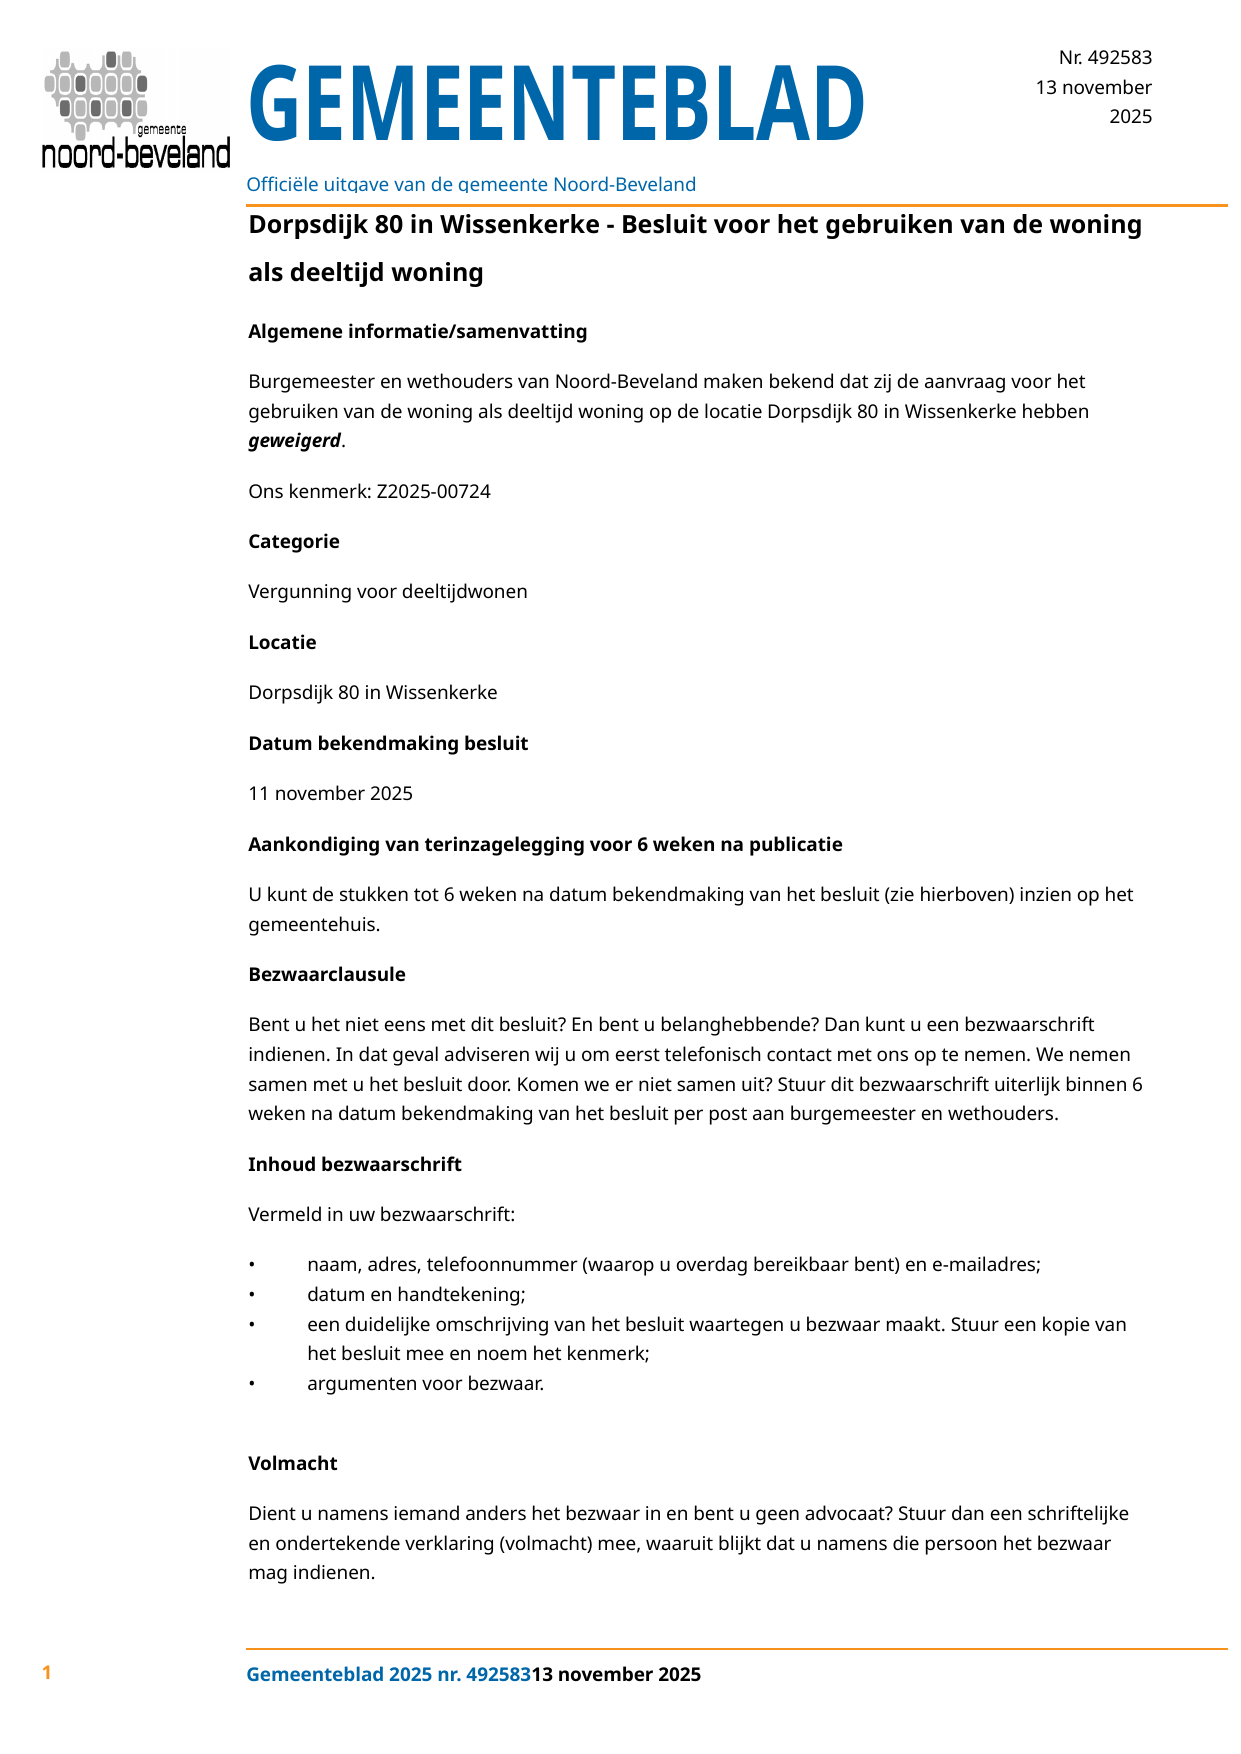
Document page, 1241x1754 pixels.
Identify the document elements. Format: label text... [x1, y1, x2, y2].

text Algemene informatie/samenvatting [248, 318, 1152, 344]
list argumenten voor bezwaar. [248, 1370, 1152, 1396]
text Datum bekendmaking besluit [248, 730, 1152, 756]
text Bezwaarclausule [248, 961, 1152, 987]
text Dient u namens iemand anders het bezwaar in en bent u geen advocaat? Stuur dan een schriftelijke en ondertekende verklaring (volmacht) mee, waaruit blijkt dat u namens die persoon het bezwaar mag indienen. [248, 1500, 1152, 1585]
text Inhoud bezwaarschrift [248, 1151, 1152, 1177]
list datum en handtekening; [248, 1281, 1152, 1307]
text Vergunning voor deeltijdwonen [248, 579, 1152, 604]
picture [41, 47, 231, 172]
text Dorpsdijk 80 in Wissenkerke [248, 679, 1152, 705]
text Burgemeester en wethouders van Noord-Beveland maken bekend dat zij de aanvraag voor het gebruiken van de woning als deeltijd woning op de locatie Dorpsdijk 80 in Wissenkerke hebben geweigerd. [248, 368, 1152, 453]
text Categorie [248, 528, 1152, 554]
text Volmacht [248, 1450, 1152, 1476]
text Locatie [248, 629, 1152, 655]
list naam, adres, telefoonnummer (waarop u overdag bereikbaar bent) en e-mailadres; [248, 1252, 1152, 1277]
text U kunt de stukken tot 6 weken na datum bekendmaking van het besluit (zie hierboven) inzien op het gemeentehuis. [248, 881, 1152, 937]
text 11 november 2025 [248, 780, 1152, 806]
text Aankondiging van terinzagelegging voor 6 weken na publicatie [248, 831, 1152, 857]
text Dorpsdijk 80 in Wissenkerke - Besluit voor het gebruiken van de woning als deeltijd woning [248, 207, 1152, 288]
list een duidelijke omschrijving van het besluit waartegen u bezwaar maakt. Stuur een kopie van het besluit mee en noem het kenmerk; [248, 1311, 1152, 1366]
text Ons kenmerk: Z2025-00724 [248, 478, 1152, 504]
text Vermeld in uw bezwaarschrift: [248, 1201, 1152, 1227]
text Bent u het niet eens met dit besluit? En bent u belanghebbende? Dan kunt u een bezwaarschrift indienen. In dat geval adviseren wij u om eerst telefonisch contact met ons op te nemen. We nemen samen met u het besluit door. Komen we er niet samen uit? Stuur dit bezwaarschrift uiterlijk binnen 6 weken na datum bekendmaking van het besluit per post aan burgemeester en wethouders. [248, 1012, 1152, 1126]
